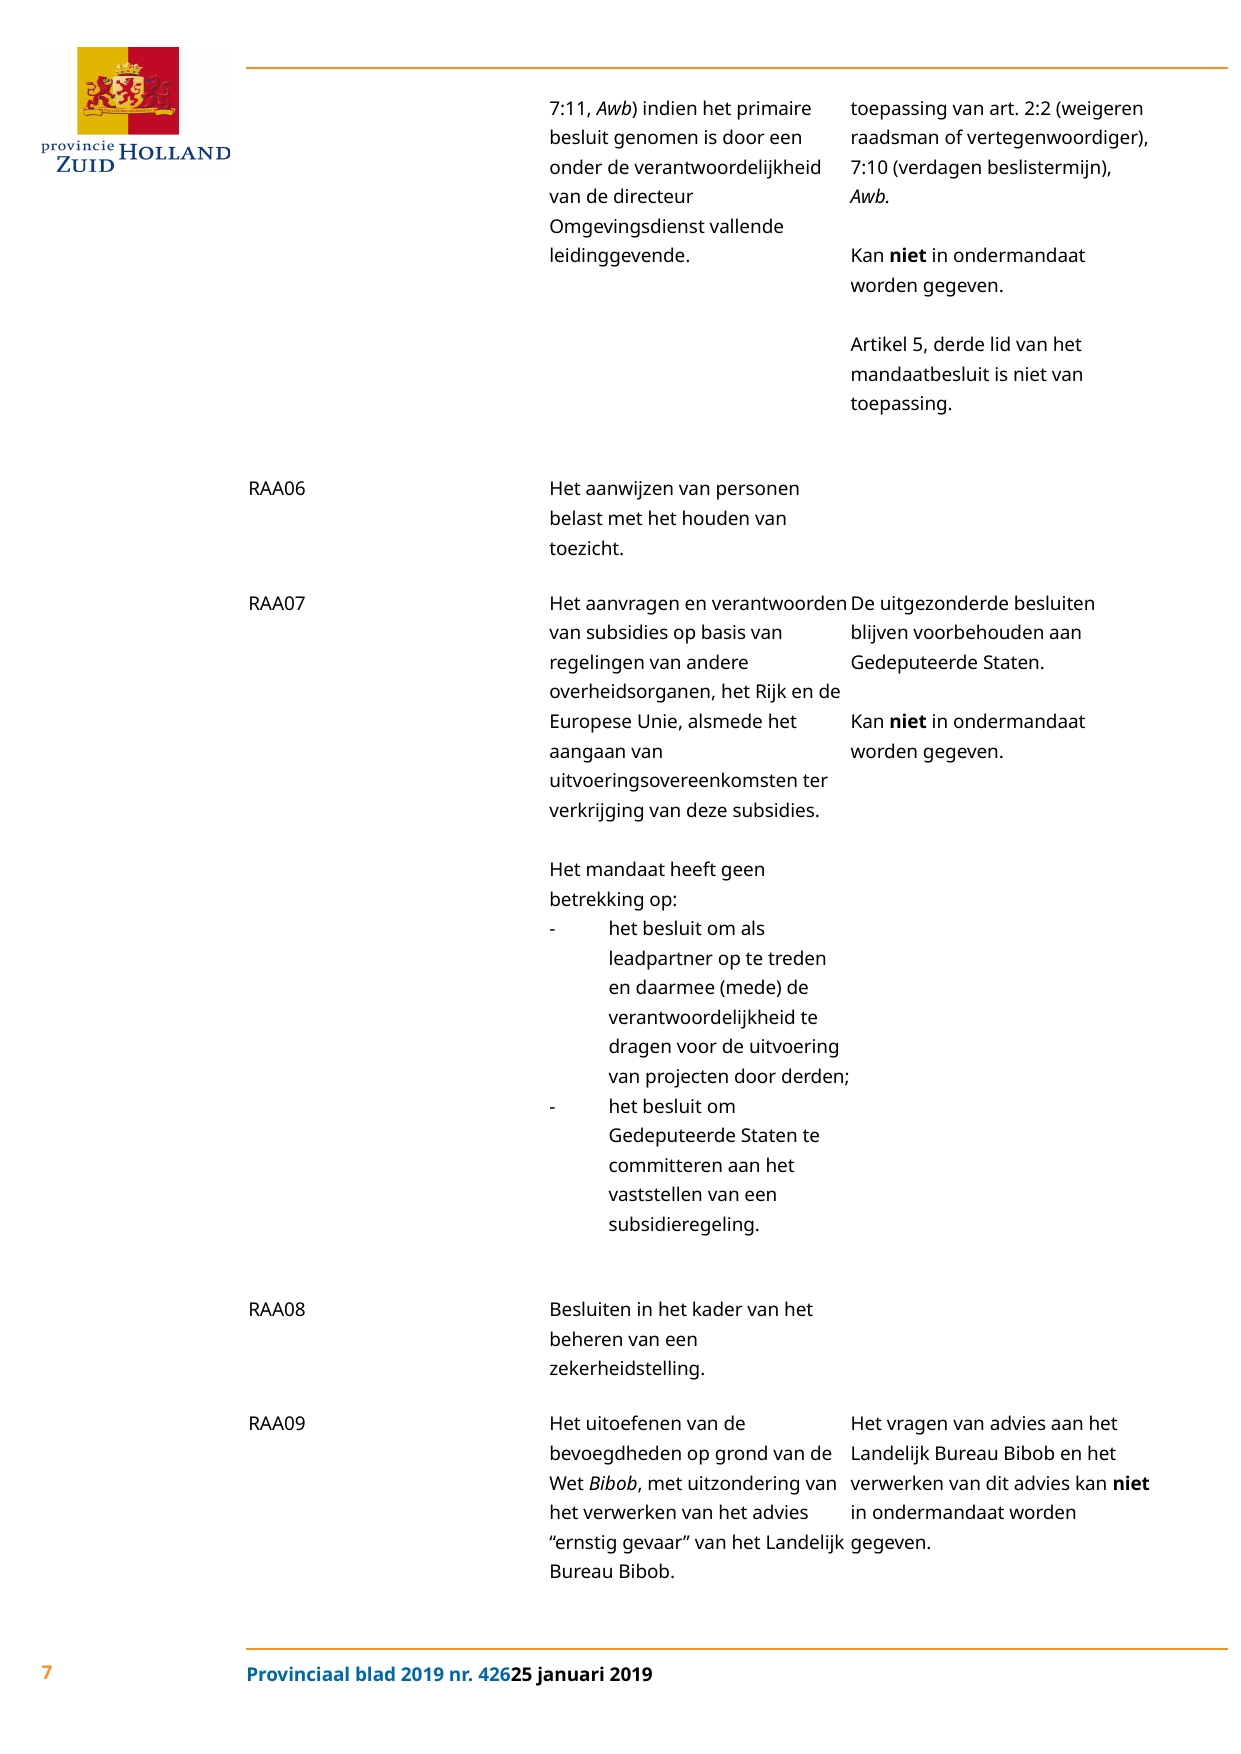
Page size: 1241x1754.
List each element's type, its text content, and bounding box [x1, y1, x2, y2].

table_cell [248, 95, 549, 446]
table_cell 7:11, Awb) indien het primaire besluit genomen is door een onder de verantwoordelijkheid van de directeur Omgevingsdienst vallende leidinggevende. [549, 95, 850, 446]
table_cell [850, 446, 1152, 560]
table_cell RAA08 [248, 1267, 549, 1381]
picture [41, 47, 231, 172]
table_cell Het vragen van advies aan het Landelijk Bureau Bibob en het verwerken van dit advies kan niet in ondermandaat worden gegeven. [850, 1381, 1152, 1584]
table_cell Het aanwijzen van personen belast met het houden van toezicht. [549, 446, 850, 560]
table_cell toepassing van art. 2:2 (weigeren raadsman of vertegenwoordiger), 7:10 (verdagen beslistermijn), Awb. Kan niet in ondermandaat worden gegeven. Artikel 5, derde lid van het mandaatbesluit is niet van toepassing. [850, 95, 1152, 446]
table_cell RAA06 [248, 446, 549, 560]
table_cell Het aanvragen en verantwoorden van subsidies op basis van regelingen van andere overheidsorganen, het Rijk en de Europese Unie, alsmede het aangaan van uitvoeringsovereenkomsten ter verkrijging van deze subsidies. Het mandaat heeft geen betrekking op: het besluit om als leadpartner op te treden en daarmee (mede) de verantwoordelijkheid te dragen voor de uitvoering van projecten door derden; het besluit om Gedeputeerde Staten te committeren aan het vaststellen van een subsidieregeling. [549, 560, 850, 1267]
table_cell RAA09 [248, 1381, 549, 1584]
table_cell Het uitoefenen van de bevoegdheden op grond van de Wet Bibob, met uitzondering van het verwerken van het advies “ernstig gevaar” van het Landelijk Bureau Bibob. [549, 1381, 850, 1584]
table_cell De uitgezonderde besluiten blijven voorbehouden aan Gedeputeerde Staten. Kan niet in ondermandaat worden gegeven. [850, 560, 1152, 1267]
table_cell Besluiten in het kader van het beheren van een zekerheidstelling. [549, 1267, 850, 1381]
table_cell RAA07 [248, 560, 549, 1267]
table_cell [850, 1267, 1152, 1381]
